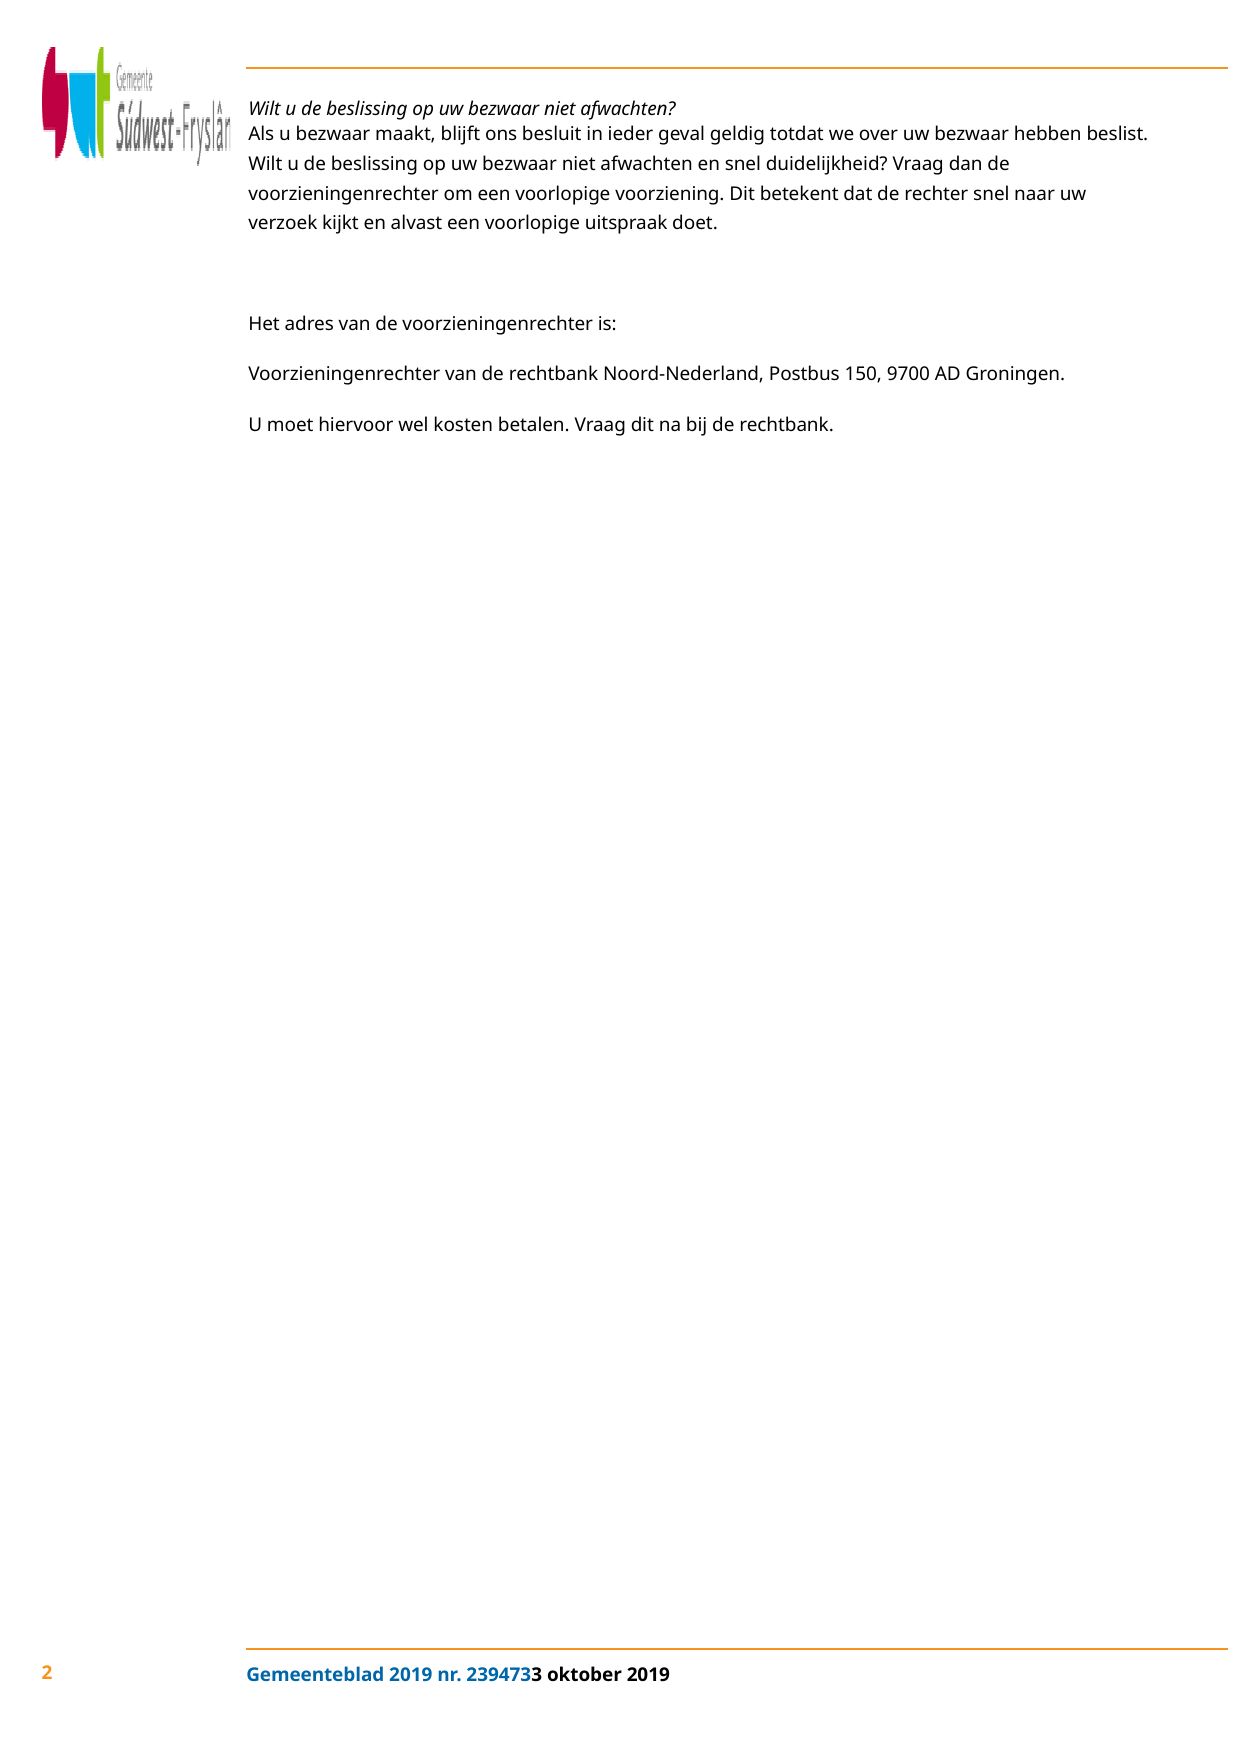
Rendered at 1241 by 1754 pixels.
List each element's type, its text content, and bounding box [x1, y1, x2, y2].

text Het adres van de voorzieningenrechter is: [248, 310, 1152, 336]
picture [41, 47, 231, 172]
text Wilt u de beslissing op uw bezwaar niet afwachten? [248, 95, 1152, 121]
text U moet hiervoor wel kosten betalen. Vraag dit na bij de rechtbank. [248, 411, 1152, 437]
text Voorzieningenrechter van de rechtbank Noord-Nederland, Postbus 150, 9700 AD Groningen. [248, 361, 1152, 386]
text Als u bezwaar maakt, blijft ons besluit in ieder geval geldig totdat we over uw bezwaar hebben beslist. Wilt u de beslissing op uw bezwaar niet afwachten en snel duidelijkheid? Vraag dan de voorzieningenrechter om een voorlopige voorziening. Dit betekent dat de rechter snel naar uw verzoek kijkt en alvast een voorlopige uitspraak doet. [248, 121, 1152, 235]
